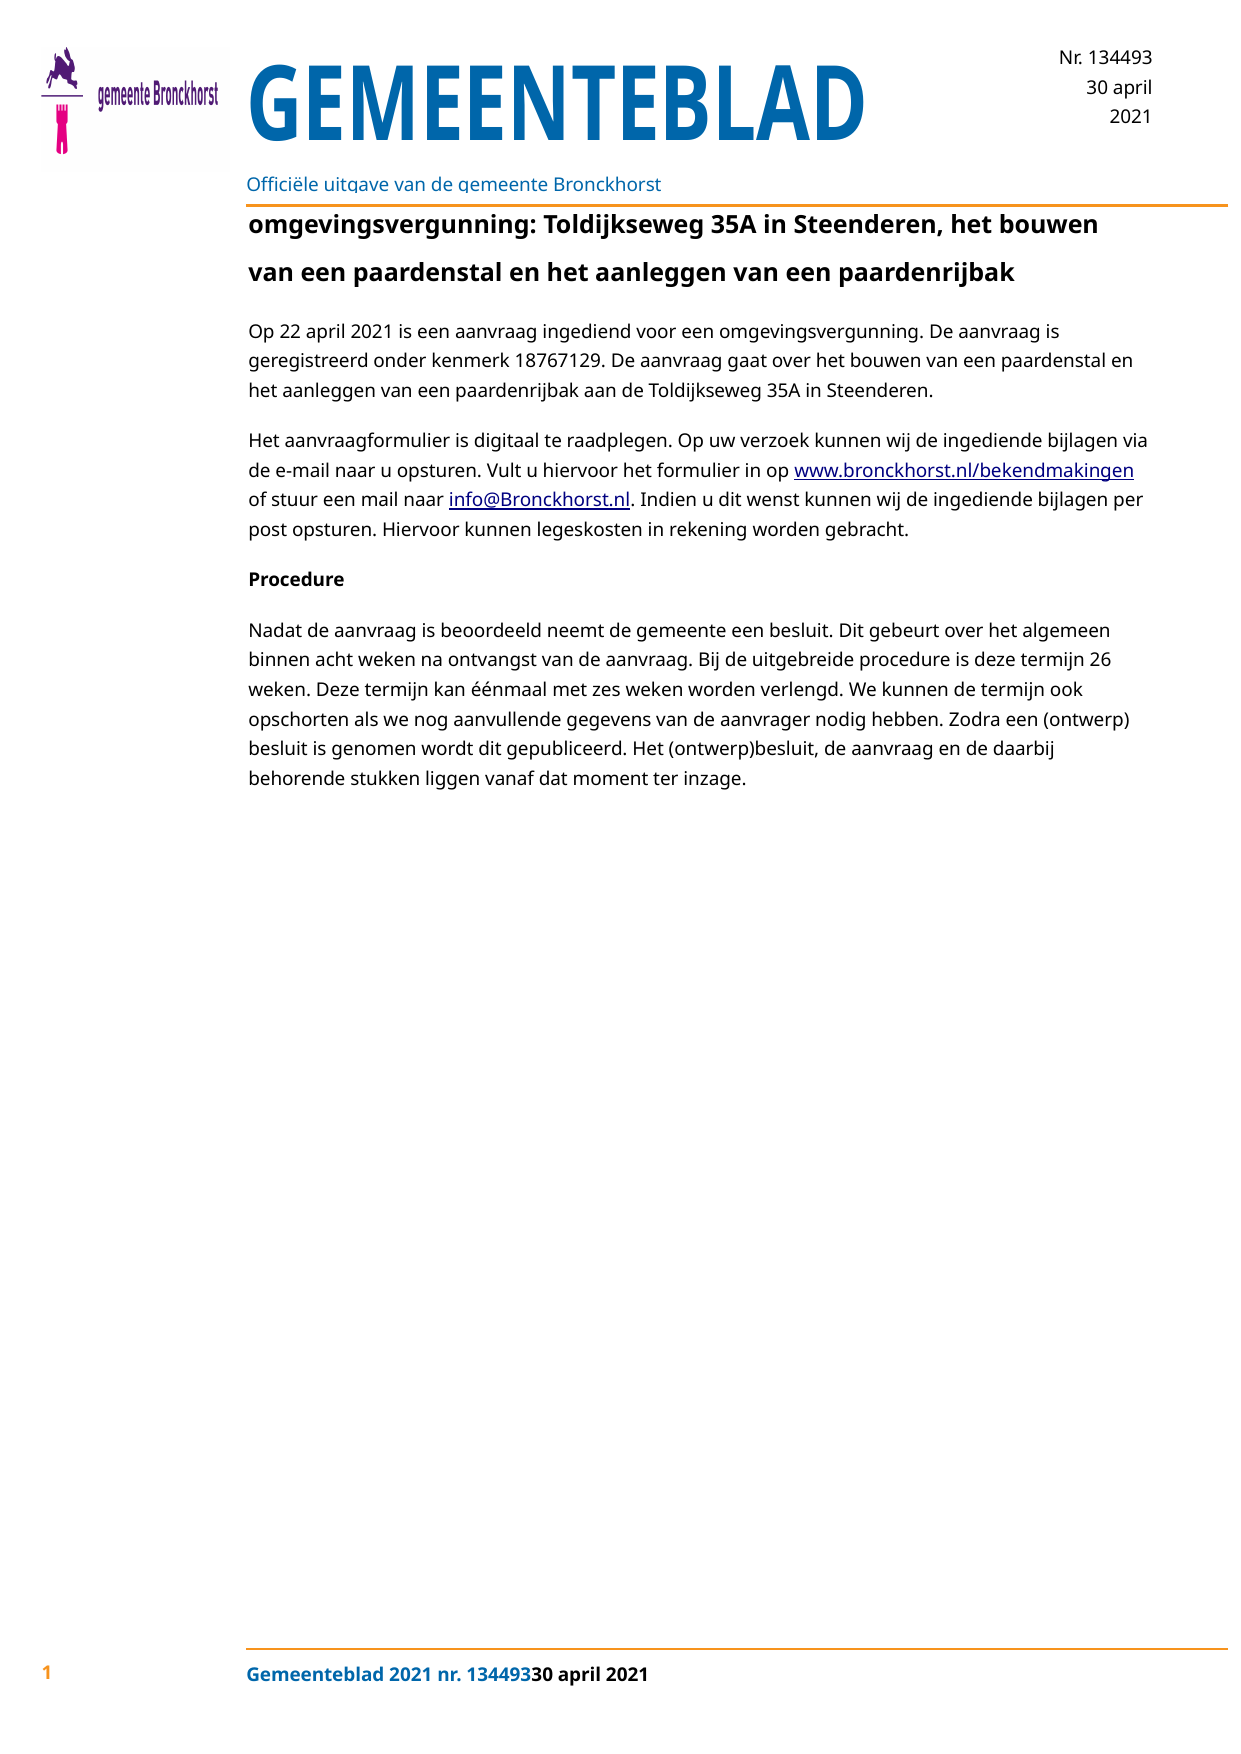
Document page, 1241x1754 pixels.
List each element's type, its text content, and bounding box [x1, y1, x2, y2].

text Het aanvraagformulier is digitaal te raadplegen. Op uw verzoek kunnen wij de ingediende bijlagen via de e-mail naar u opsturen. Vult u hiervoor het formulier in op www.bronckhorst.nl/bekendmakingen of stuur een mail naar info@Bronckhorst.nl. Indien u dit wenst kunnen wij de ingediende bijlagen per post opsturen. Hiervoor kunnen legeskosten in rekening worden gebracht. [248, 427, 1152, 542]
text omgevingsvergunning: Toldijkseweg 35A in Steenderen, het bouwen van een paardenstal en het aanleggen van een paardenrijbak [248, 207, 1152, 288]
text Op 22 april 2021 is een aanvraag ingediend voor een omgevingsvergunning. De aanvraag is geregistreerd onder kenmerk 18767129. De aanvraag gaat over het bouwen van een paardenstal en het aanleggen van een paardenrijbak aan de Toldijkseweg 35A in Steenderen. [248, 318, 1152, 403]
picture [41, 47, 231, 172]
text Nadat de aanvraag is beoordeeld neemt de gemeente een besluit. Dit gebeurt over het algemeen binnen acht weken na ontvangst van de aanvraag. Bij de uitgebreide procedure is deze termijn 26 weken. Deze termijn kan éénmaal met zes weken worden verlengd. We kunnen de termijn ook opschorten als we nog aanvullende gegevens van de aanvrager nodig hebben. Zodra een (ontwerp) besluit is genomen wordt dit gepubliceerd. Het (ontwerp)besluit, de aanvraag en de daarbij behorende stukken liggen vanaf dat moment ter inzage. [248, 617, 1152, 791]
text Procedure [248, 567, 1152, 592]
